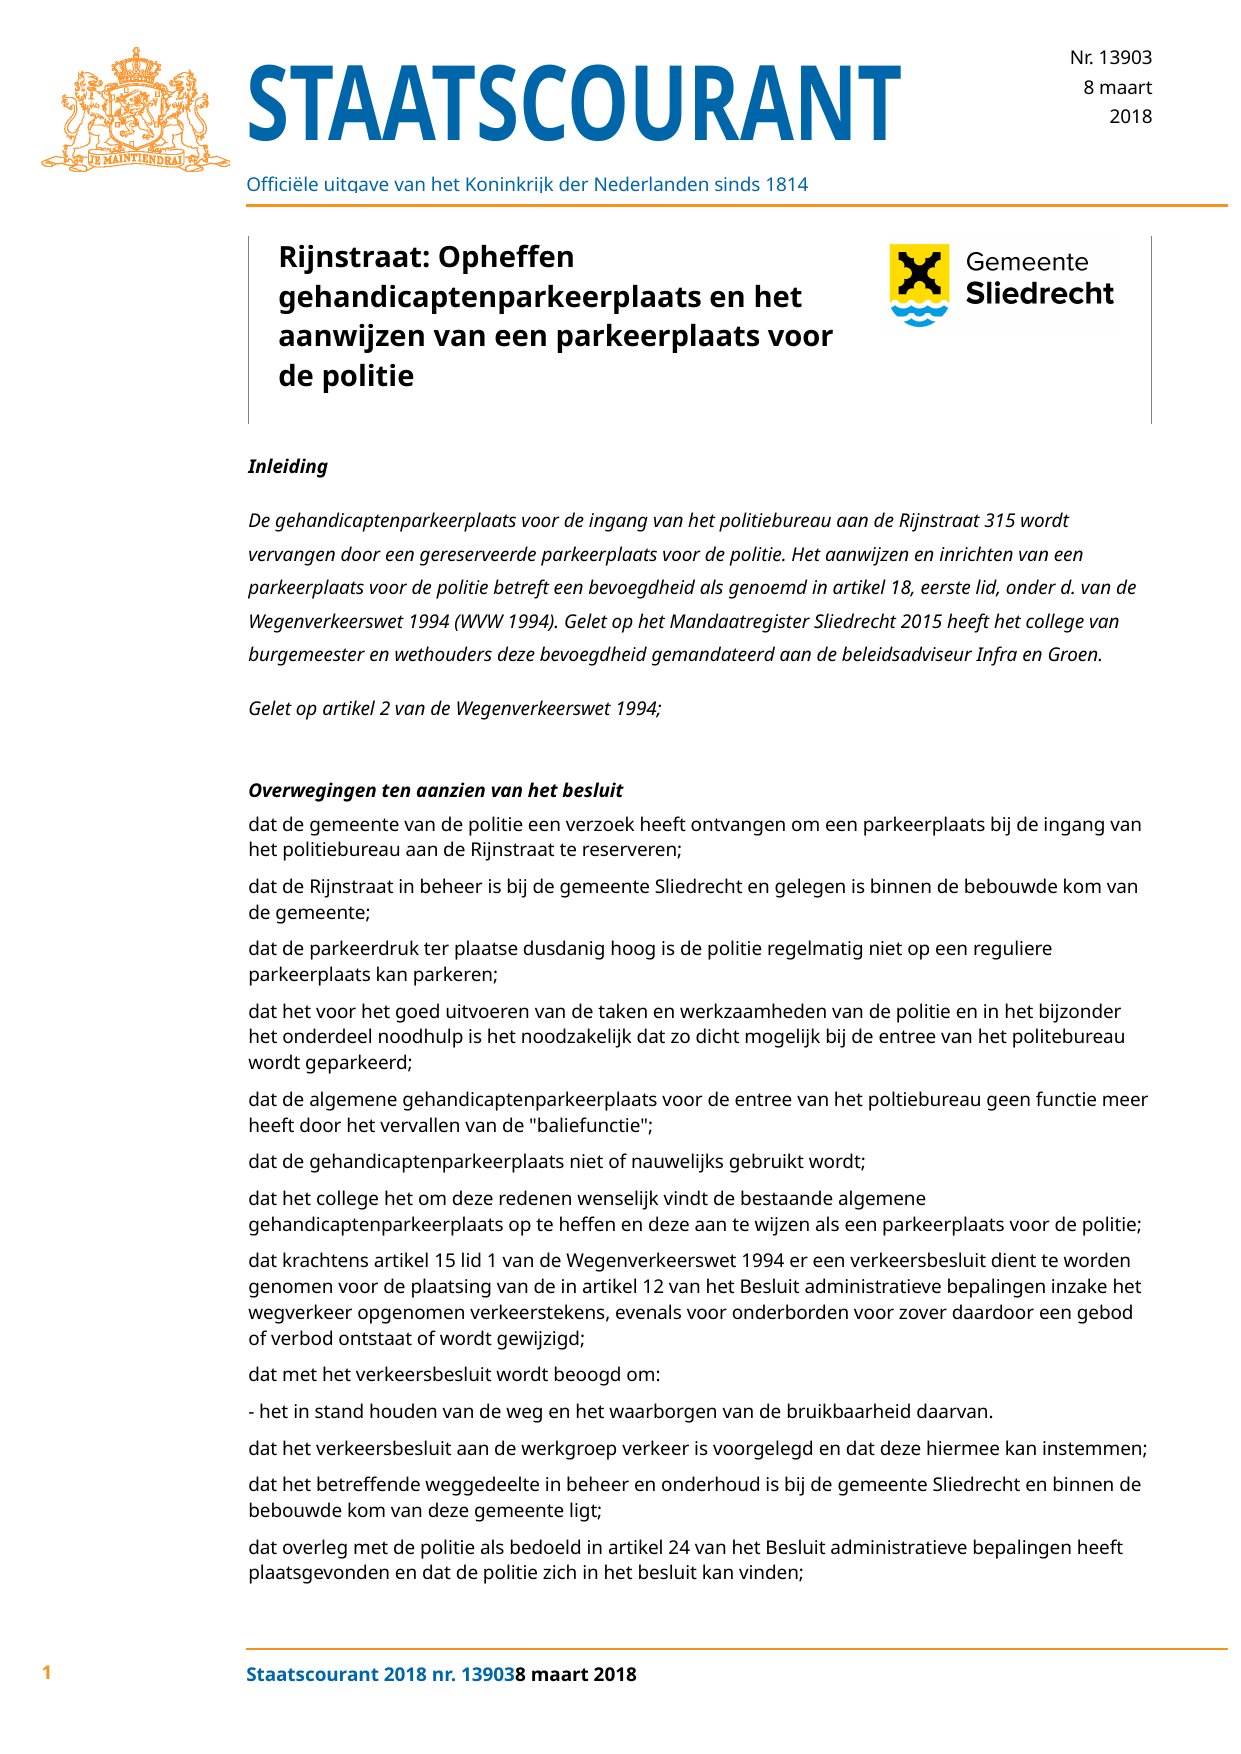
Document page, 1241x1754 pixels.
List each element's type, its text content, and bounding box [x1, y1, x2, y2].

text dat de gemeente van de politie een verzoek heeft ontvangen om een parkeerplaats bij de ingang van het politiebureau aan de Rijnstraat te reserveren; [248, 811, 1152, 862]
text Inleiding [248, 454, 1152, 479]
text dat de parkeerdruk ter plaatse dusdanig hoog is de politie regelmatig niet op een reguliere parkeerplaats kan parkeren; [248, 936, 1152, 987]
table_header [1119, 236, 1151, 332]
table_header [850, 236, 882, 332]
table_header [850, 333, 1151, 424]
text - het in stand houden van de weg en het waarborgen van de bruikbaarheid daarvan. [248, 1398, 1152, 1424]
text dat het betreffende weggedeelte in beheer en onderhoud is bij de gemeente Sliedrecht en binnen de bebouwde kom van deze gemeente ligt; [248, 1471, 1152, 1523]
text dat het college het om deze redenen wenselijk vindt de bestaande algemene gehandicaptenparkeerplaats op te heffen en deze aan te wijzen als een parkeerplaats voor de politie; [248, 1185, 1152, 1237]
text De gehandicaptenparkeerplaats voor de ingang van het politiebureau aan de Rijnstraat 315 wordt vervangen door een gereserveerde parkeerplaats voor de politie. Het aanwijzen en inrichten van een parkeerplaats voor de politie betreft een bevoegdheid als genoemd in artikel 18, eerste lid, onder d. van de Wegenverkeerswet 1994 (WVW 1994). Gelet op het Mandaatregister Sliedrecht 2015 heeft het college van burgemeester en wethouders deze bevoegdheid gemandateerd aan de beleidsadviseur Infra en Groen. [248, 508, 1152, 667]
text dat krachtens artikel 15 lid 1 van de Wegenverkeerswet 1994 er een verkeersbesluit dient te worden genomen voor de plaatsing van de in artikel 12 van het Besluit administratieve bepalingen inzake het wegverkeer opgenomen verkeerstekens, evenals voor onderborden voor zover daardoor een gebod of verbod ontstaat of wordt gewijzigd; [248, 1248, 1152, 1351]
text dat de algemene gehandicaptenparkeerplaats voor de entree van het poltiebureau geen functie meer heeft door het vervallen van de "baliefunctie"; [248, 1086, 1152, 1138]
text dat de Rijnstraat in beheer is bij de gemeente Sliedrecht en gelegen is binnen de bebouwde kom van de gemeente; [248, 873, 1152, 925]
text dat het verkeersbesluit aan de werkgroep verkeer is voorgelegd en dat deze hiermee kan instemmen; [248, 1435, 1152, 1461]
text Overwegingen ten aanzien van het besluit [248, 777, 1152, 802]
text dat het voor het goed uitvoeren van de taken en werkzaamheden van de politie en in het bijzonder het onderdeel noodhulp is het noodzakelijk dat zo dicht mogelijk bij de entree van het politebureau wordt geparkeerd; [248, 998, 1152, 1075]
text dat de gehandicaptenparkeerplaats niet of nauwelijks gebruikt wordt; [248, 1148, 1152, 1174]
picture [41, 47, 231, 172]
text Gelet op artikel 2 van de Wegenverkeerswet 1994; [248, 696, 1152, 721]
text dat met het verkeersbesluit wordt beoogd om: [248, 1361, 1152, 1387]
table_header Rijnstraat: Opheffen gehandicaptenparkeerplaats en het aanwijzen van een parkeerplaats voor de politie [249, 236, 850, 424]
text dat overleg met de politie als bedoeld in artikel 24 van het Besluit administratieve bepalingen heeft plaatsgevonden en dat de politie zich in het besluit kan vinden; [248, 1534, 1152, 1585]
picture [882, 236, 1119, 333]
